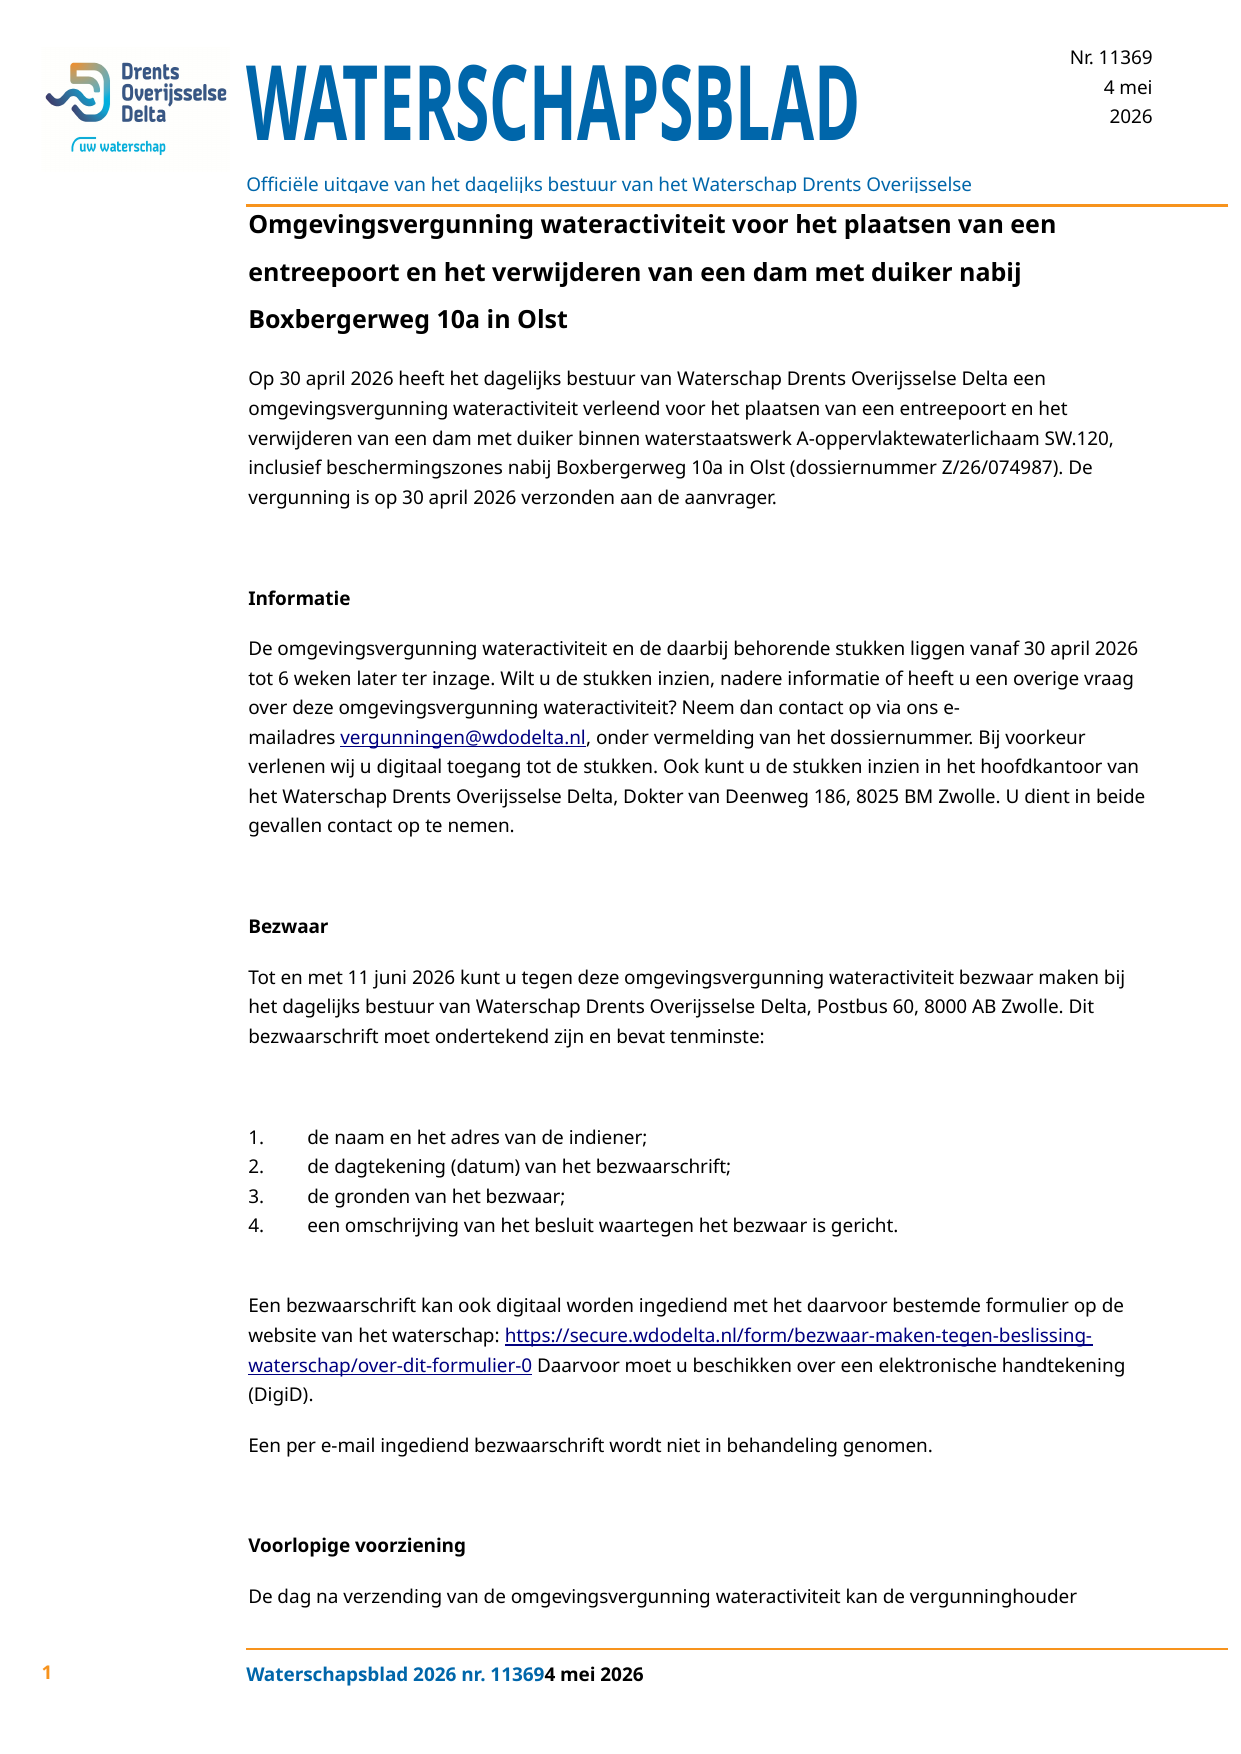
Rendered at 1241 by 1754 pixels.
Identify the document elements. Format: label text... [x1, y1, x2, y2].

text Bezwaar [248, 913, 1152, 939]
picture [41, 47, 231, 172]
list de dagtekening (datum) van het bezwaarschrift; [248, 1153, 1152, 1179]
text De omgevingsvergunning wateractiviteit en de daarbij behorende stukken liggen vanaf 30 april 2026 tot 6 weken later ter inzage. Wilt u de stukken inzien, nadere informatie of heeft u een overige vraag over deze omgevingsvergunning wateractiviteit? Neem dan contact op via ons e-mailadres vergunningen@wdodelta.nl, onder vermelding van het dossiernummer. Bij voorkeur verlenen wij u digitaal toegang tot de stukken. Ook kunt u de stukken inzien in het hoofdkantoor van het Waterschap Drents Overijsselse Delta, Dokter van Deenweg 186, 8025 BM Zwolle. U dient in beide gevallen contact op te nemen. [248, 635, 1152, 838]
list de naam en het adres van de indiener; [248, 1124, 1152, 1149]
text Tot en met 11 juni 2026 kunt u tegen deze omgevingsvergunning wateractiviteit bezwaar maken bij het dagelijks bestuur van Waterschap Drents Overijsselse Delta, Postbus 60, 8000 AB Zwolle. Dit bezwaarschrift moet ondertekend zijn en bevat tenminste: [248, 964, 1152, 1049]
text Op 30 april 2026 heeft het dagelijks bestuur van Waterschap Drents Overijsselse Delta een omgevingsvergunning wateractiviteit verleend voor het plaatsen van een entreepoort en het verwijderen van een dam met duiker binnen waterstaatswerk A-oppervlaktewaterlichaam SW.120, inclusief beschermingszones nabij Boxbergerweg 10a in Olst (dossiernummer Z/26/074987). De vergunning is op 30 april 2026 verzonden aan de aanvrager. [248, 366, 1152, 509]
text Een per e-mail ingediend bezwaarschrift wordt niet in behandeling genomen. [248, 1432, 1152, 1457]
text Voorlopige voorziening [248, 1533, 1152, 1558]
text Omgevingsvergunning wateractiviteit voor het plaatsen van een entreepoort en het verwijderen van een dam met duiker nabij Boxbergerweg 10a in Olst [248, 207, 1152, 336]
list een omschrijving van het besluit waartegen het bezwaar is gericht. [248, 1213, 1152, 1238]
list de gronden van het bezwaar; [248, 1183, 1152, 1209]
text De dag na verzending van de omgevingsvergunning wateractiviteit kan de vergunninghouder [248, 1583, 1152, 1609]
text Informatie [248, 585, 1152, 610]
text Een bezwaarschrift kan ook digitaal worden ingediend met het daarvoor bestemde formulier op de website van het waterschap: https://secure.wdodelta.nl/form/bezwaar-maken-tegen-beslissing-waterschap/over-dit-formulier-0 Daarvoor moet u beschikken over een elektronische handtekening (DigiD). [248, 1293, 1152, 1407]
